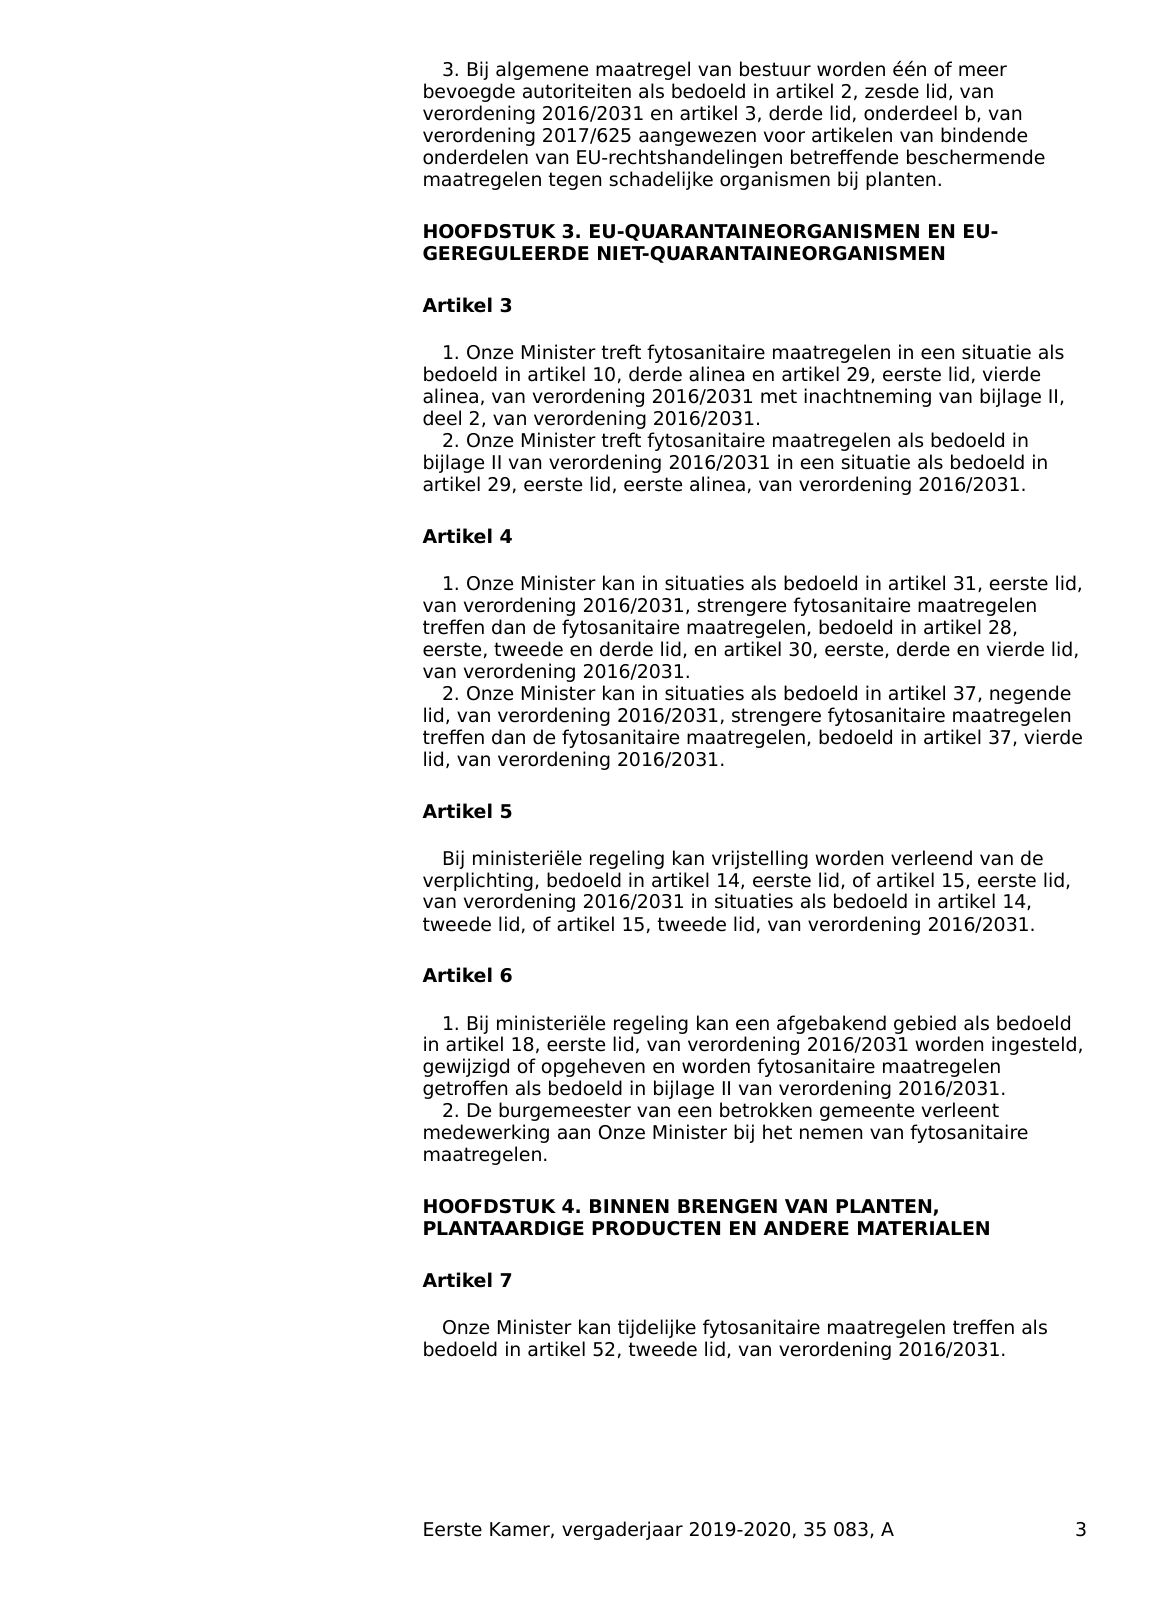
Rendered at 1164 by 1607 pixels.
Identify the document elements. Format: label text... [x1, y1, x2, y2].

subtitle Artikel 7 [422, 1270, 1087, 1292]
text 2. De burgemeester van een betrokken gemeente verleent medewerking aan Onze Minister bij het nemen van fytosanitaire maatregelen. [422, 1100, 1087, 1166]
text Bij ministeriële regeling kan vrijstelling worden verleend van de verplichting, bedoeld in artikel 14, eerste lid, of artikel 15, eerste lid, van verordening 2016/2031 in situaties als bedoeld in artikel 14, tweede lid, of artikel 15, tweede lid, van verordening 2016/2031. [422, 847, 1087, 935]
subtitle HOOFDSTUK 3. EU-QUARANTAINEORGANISMEN EN EU-GEREGULEERDE NIET-QUARANTAINEORGANISMEN [422, 221, 1087, 265]
text Onze Minister kan tijdelijke fytosanitaire maatregelen treffen als bedoeld in artikel 52, tweede lid, van verordening 2016/2031. [422, 1317, 1087, 1361]
subtitle Artikel 6 [422, 965, 1087, 987]
subtitle Artikel 4 [422, 526, 1087, 548]
text 2. Onze Minister treft fytosanitaire maatregelen als bedoeld in bijlage II van verordening 2016/2031 in een situatie als bedoeld in artikel 29, eerste lid, eerste alinea, van verordening 2016/2031. [422, 430, 1087, 496]
text 1. Bij ministeriële regeling kan een afgebakend gebied als bedoeld in artikel 18, eerste lid, van verordening 2016/2031 worden ingesteld, gewijzigd of opgeheven en worden fytosanitaire maatregelen getroffen als bedoeld in bijlage II van verordening 2016/2031. [422, 1012, 1087, 1100]
subtitle HOOFDSTUK 4. BINNEN BRENGEN VAN PLANTEN, PLANTAARDIGE PRODUCTEN EN ANDERE MATERIALEN [422, 1196, 1087, 1240]
subtitle Artikel 5 [422, 801, 1087, 822]
subtitle Artikel 3 [422, 295, 1087, 317]
text 1. Onze Minister kan in situaties als bedoeld in artikel 31, eerste lid, van verordening 2016/2031, strengere fytosanitaire maatregelen treffen dan de fytosanitaire maatregelen, bedoeld in artikel 28, eerste, tweede en derde lid, en artikel 30, eerste, derde en vierde lid, van verordening 2016/2031. [422, 573, 1087, 683]
text 2. Onze Minister kan in situaties als bedoeld in artikel 37, negende lid, van verordening 2016/2031, strengere fytosanitaire maatregelen treffen dan de fytosanitaire maatregelen, bedoeld in artikel 37, vierde lid, van verordening 2016/2031. [422, 683, 1087, 771]
text 1. Onze Minister treft fytosanitaire maatregelen in een situatie als bedoeld in artikel 10, derde alinea en artikel 29, eerste lid, vierde alinea, van verordening 2016/2031 met inachtneming van bijlage II, deel 2, van verordening 2016/2031. [422, 342, 1087, 430]
text 3. Bij algemene maatregel van bestuur worden één of meer bevoegde autoriteiten als bedoeld in artikel 2, zesde lid, van verordening 2016/2031 en artikel 3, derde lid, onderdeel b, van verordening 2017/625 aangewezen voor artikelen van bindende onderdelen van EU-rechtshandelingen betreffende beschermende maatregelen tegen schadelijke organismen bij planten. [422, 59, 1087, 191]
